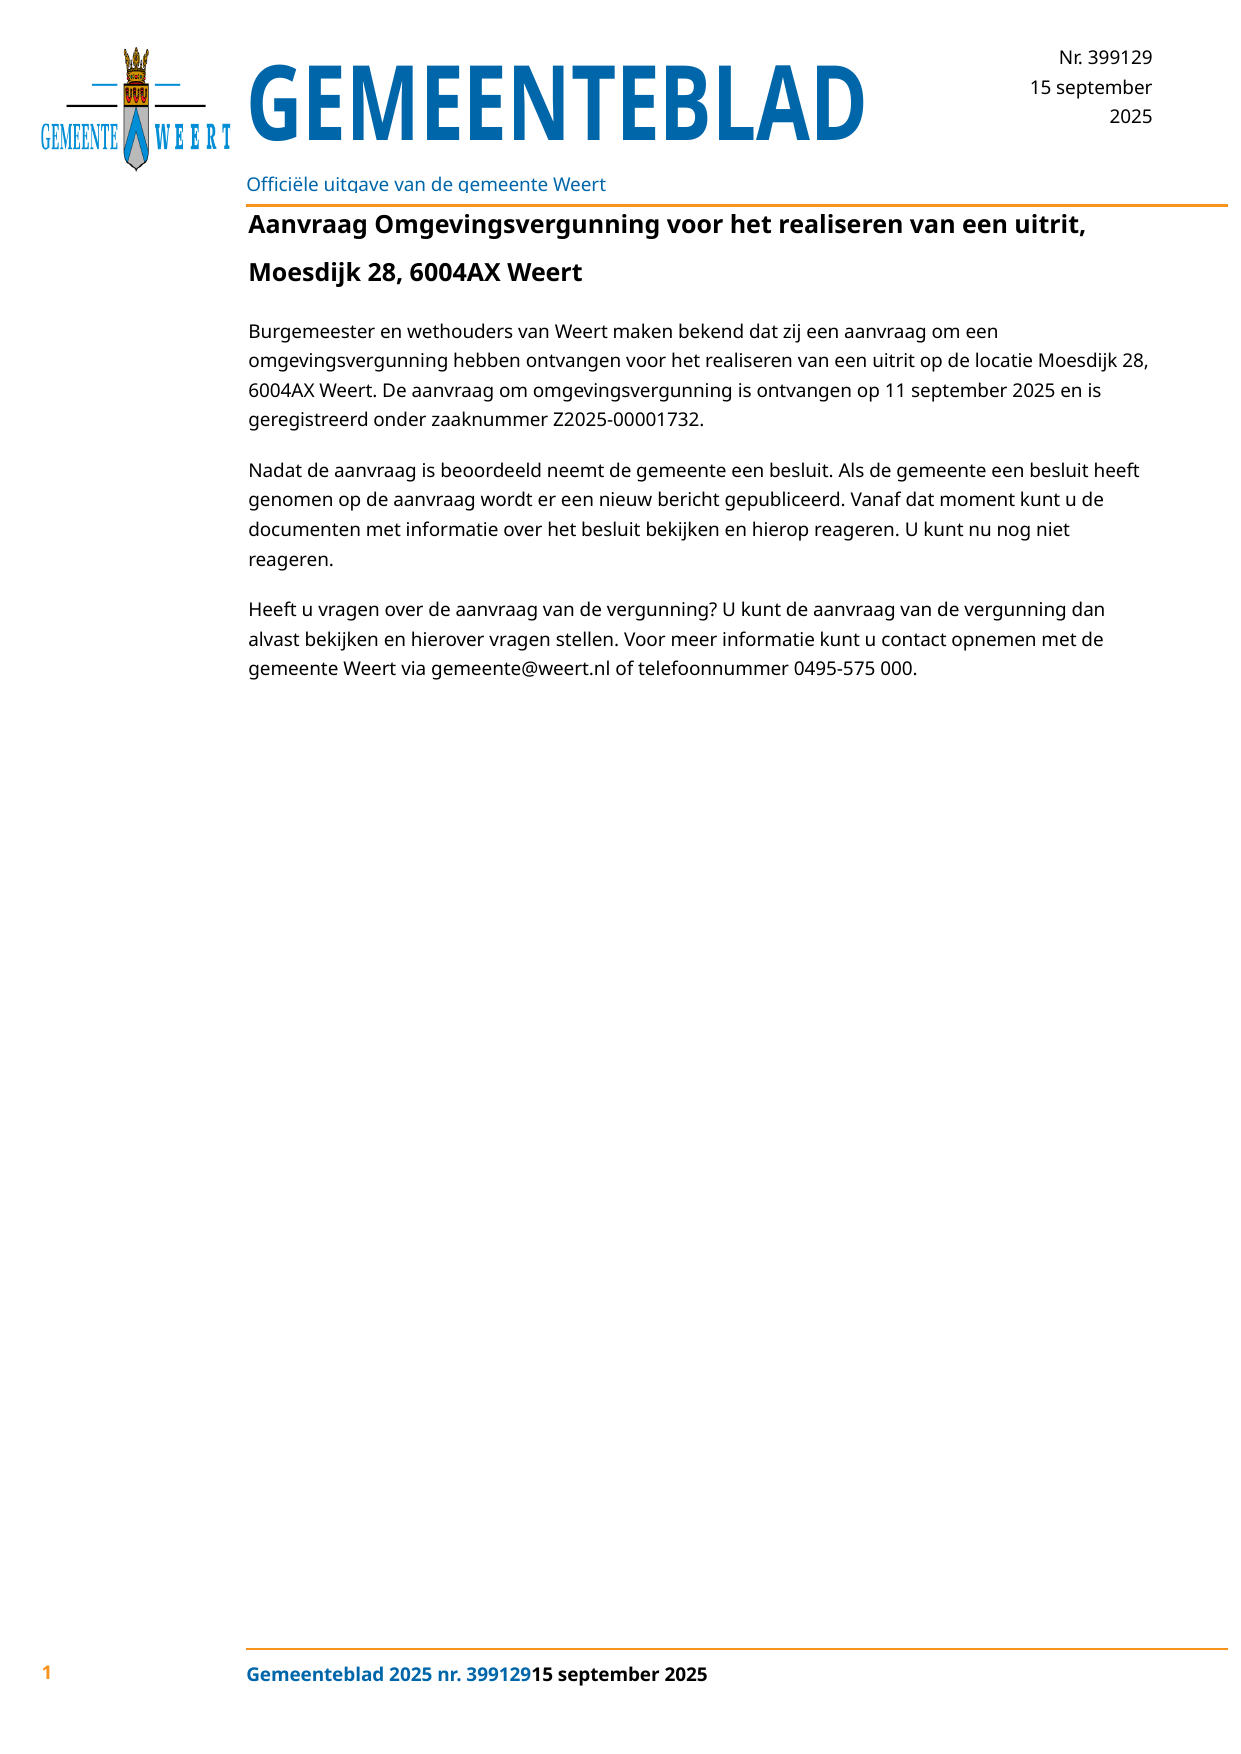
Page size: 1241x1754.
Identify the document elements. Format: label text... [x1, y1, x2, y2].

text Heeft u vragen over de aanvraag van de vergunning? U kunt de aanvraag van de vergunning dan alvast bekijken en hierover vragen stellen. Voor meer informatie kunt u contact opnemen met de gemeente Weert via gemeente@weert.nl of telefoonnummer 0495-575 000. [248, 596, 1152, 681]
picture [41, 47, 231, 172]
text Nadat de aanvraag is beoordeeld neemt de gemeente een besluit. Als de gemeente een besluit heeft genomen op de aanvraag wordt er een nieuw bericht gepubliceerd. Vanaf dat moment kunt u de documenten met informatie over het besluit bekijken en hierop reageren. U kunt nu nog niet reageren. [248, 457, 1152, 572]
text Burgemeester en wethouders van Weert maken bekend dat zij een aanvraag om een omgevingsvergunning hebben ontvangen voor het realiseren van een uitrit op de locatie Moesdijk 28, 6004AX Weert. De aanvraag om omgevingsvergunning is ontvangen op 11 september 2025 en is geregistreerd onder zaaknummer Z2025-00001732. [248, 318, 1152, 432]
text Aanvraag Omgevingsvergunning voor het realiseren van een uitrit, Moesdijk 28, 6004AX Weert [248, 207, 1152, 288]
